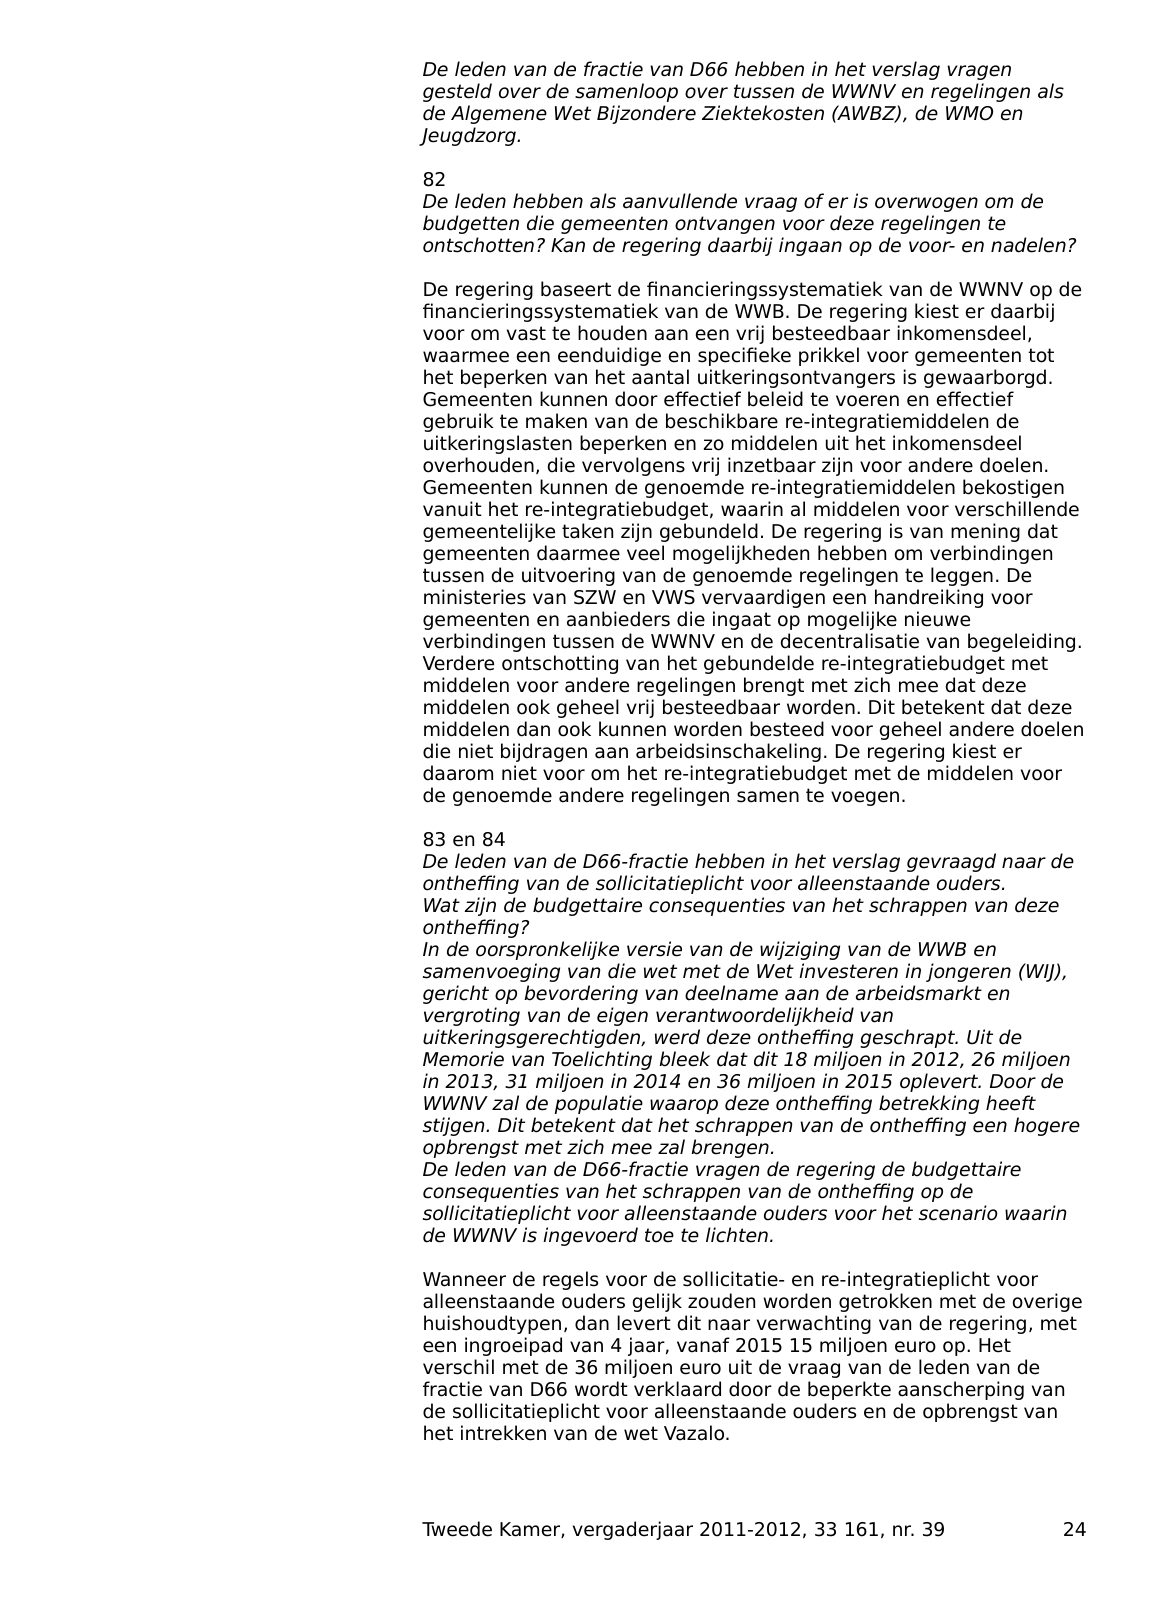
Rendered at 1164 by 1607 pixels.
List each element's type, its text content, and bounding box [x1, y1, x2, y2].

text De leden van de fractie van D66 hebben in het verslag vragen gesteld over de samenloop over tussen de WWNV en regelingen als de Algemene Wet Bijzondere Ziektekosten (AWBZ), de WMO en Jeugdzorg. [422, 59, 1087, 147]
text 82 [422, 169, 1087, 191]
text De leden hebben als aanvullende vraag of er is overwogen om de budgetten die gemeenten ontvangen voor deze regelingen te ontschotten? Kan de regering daarbij ingaan op de voor- en nadelen? [422, 191, 1087, 257]
text De regering baseert de financieringssystematiek van de WWNV op de financieringssystematiek van de WWB. De regering kiest er daarbij voor om vast te houden aan een vrij besteedbaar inkomensdeel, waarmee een eenduidige en specifieke prikkel voor gemeenten tot het beperken van het aantal uitkeringsontvangers is gewaarborgd. Gemeenten kunnen door effectief beleid te voeren en effectief gebruik te maken van de beschikbare re-integratiemiddelen de uitkeringslasten beperken en zo middelen uit het inkomensdeel overhouden, die vervolgens vrij inzetbaar zijn voor andere doelen. Gemeenten kunnen de genoemde re-integratiemiddelen bekostigen vanuit het re-integratiebudget, waarin al middelen voor verschillende gemeentelijke taken zijn gebundeld. De regering is van mening dat gemeenten daarmee veel mogelijkheden hebben om verbindingen tussen de uitvoering van de genoemde regelingen te leggen. De ministeries van SZW en VWS vervaardigen een handreiking voor gemeenten en aanbieders die ingaat op mogelijke nieuwe verbindingen tussen de WWNV en de decentralisatie van begeleiding. [422, 279, 1087, 653]
text De leden van de D66-fractie vragen de regering de budgettaire consequenties van het schrappen van de ontheffing op de sollicitatieplicht voor alleenstaande ouders voor het scenario waarin de WWNV is ingevoerd toe te lichten. [422, 1159, 1087, 1247]
text Verdere ontschotting van het gebundelde re-integratiebudget met middelen voor andere regelingen brengt met zich mee dat deze middelen ook geheel vrij besteedbaar worden. Dit betekent dat deze middelen dan ook kunnen worden besteed voor geheel andere doelen die niet bijdragen aan arbeidsinschakeling. De regering kiest er daarom niet voor om het re-integratiebudget met de middelen voor de genoemde andere regelingen samen te voegen. [422, 653, 1087, 807]
text Wanneer de regels voor de sollicitatie- en re-integratieplicht voor alleenstaande ouders gelijk zouden worden getrokken met de overige huishoudtypen, dan levert dit naar verwachting van de regering, met een ingroeipad van 4 jaar, vanaf 2015 15 miljoen euro op. Het verschil met de 36 miljoen euro uit de vraag van de leden van de fractie van D66 wordt verklaard door de beperkte aanscherping van de sollicitatieplicht voor alleenstaande ouders en de opbrengst van het intrekken van de wet Vazalo. [422, 1269, 1087, 1444]
text De leden van de D66-fractie hebben in het verslag gevraagd naar de ontheffing van de sollicitatieplicht voor alleenstaande ouders. [422, 851, 1087, 895]
text Wat zijn de budgettaire consequenties van het schrappen van deze ontheffing? [422, 895, 1087, 939]
text 83 en 84 [422, 829, 1087, 851]
text In de oorspronkelijke versie van de wijziging van de WWB en samenvoeging van die wet met de Wet investeren in jongeren (WIJ), gericht op bevordering van deelname aan de arbeidsmarkt en vergroting van de eigen verantwoordelijkheid van uitkeringsgerechtigden, werd deze ontheffing geschrapt. Uit de Memorie van Toelichting bleek dat dit 18 miljoen in 2012, 26 miljoen in 2013, 31 miljoen in 2014 en 36 miljoen in 2015 oplevert. Door de WWNV zal de populatie waarop deze ontheffing betrekking heeft stijgen. Dit betekent dat het schrappen van de ontheffing een hogere opbrengst met zich mee zal brengen. [422, 939, 1087, 1159]
